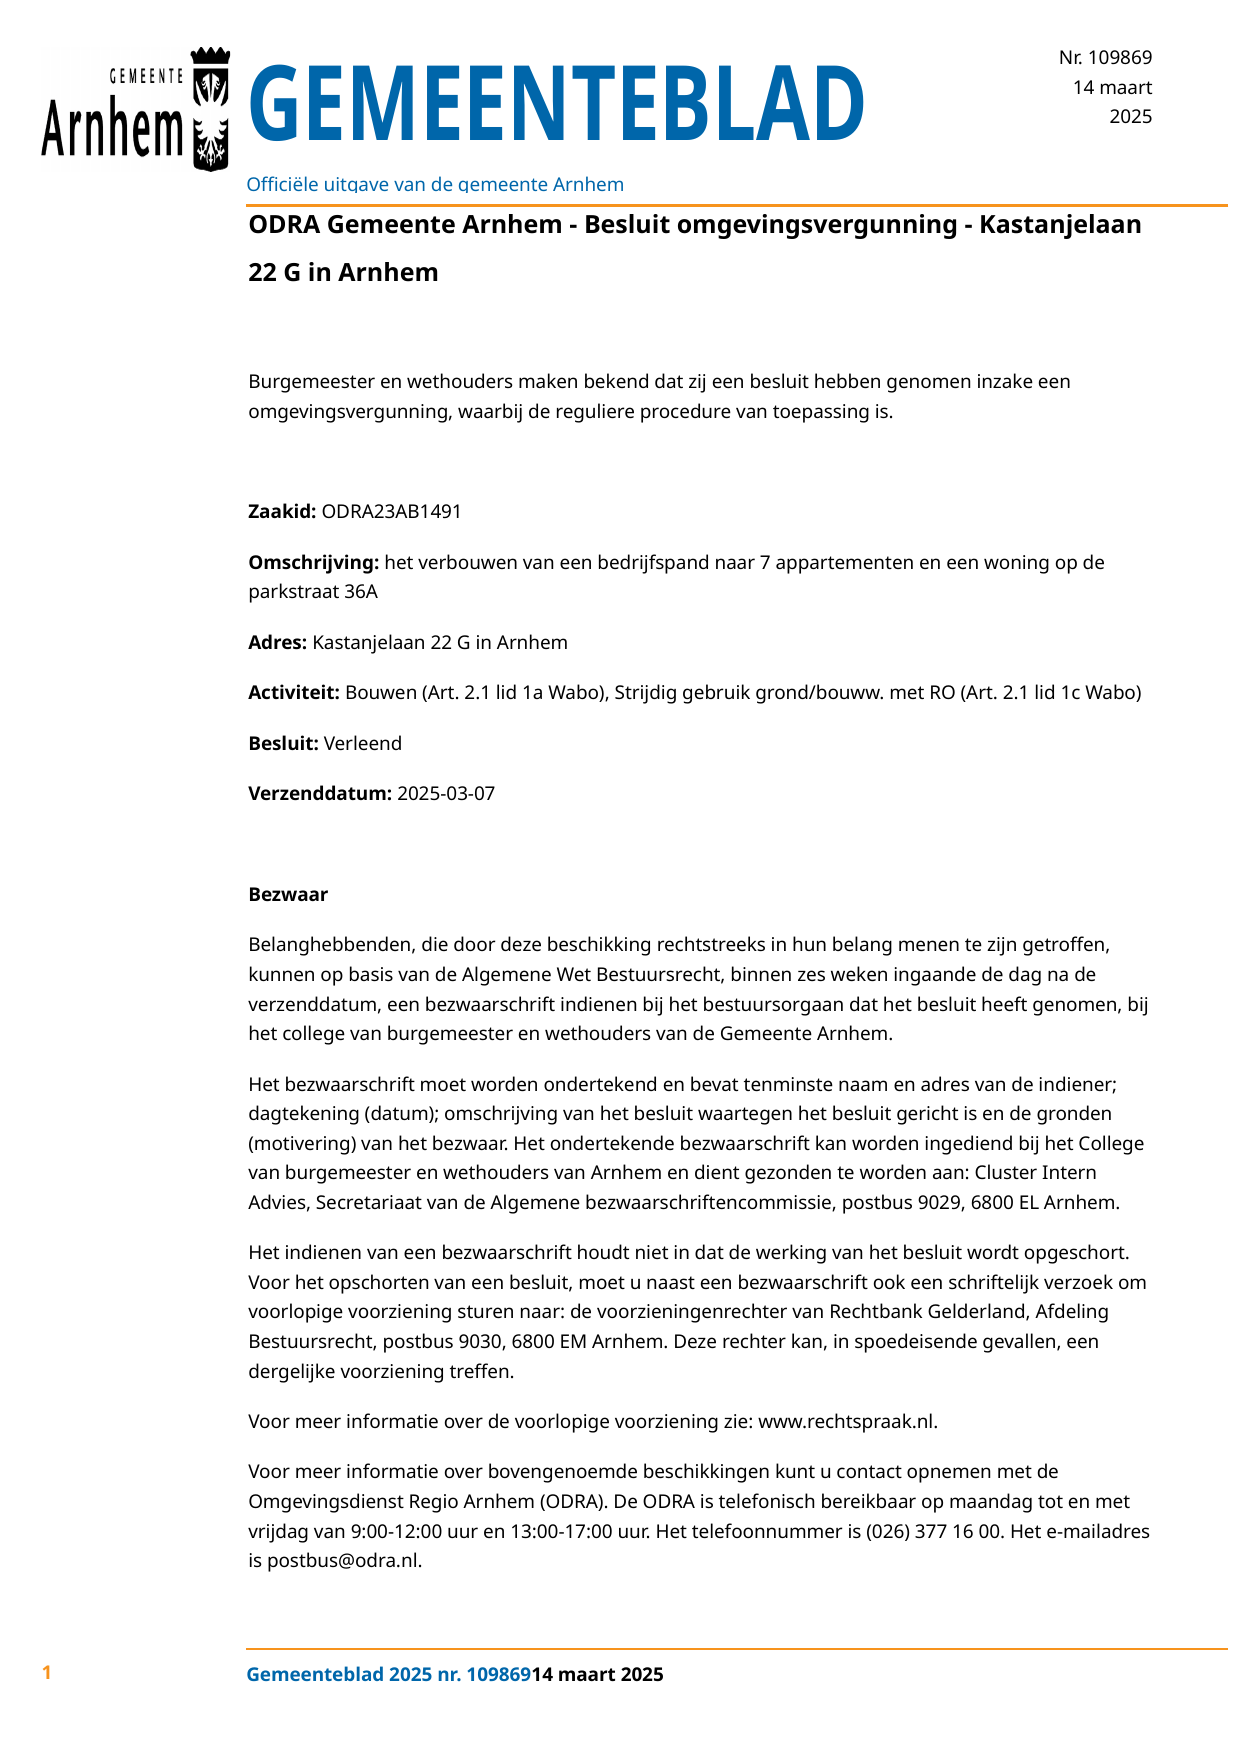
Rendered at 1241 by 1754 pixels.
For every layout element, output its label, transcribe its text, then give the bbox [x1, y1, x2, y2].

text Adres: Kastanjelaan 22 G in Arnhem [248, 629, 1152, 655]
text Voor meer informatie over de voorlopige voorziening zie: www.rechtspraak.nl. [248, 1408, 1152, 1434]
text Omschrijving: het verbouwen van een bedrijfspand naar 7 appartementen en een woning op de parkstraat 36A [248, 549, 1152, 604]
text Verzenddatum: 2025-03-07 [248, 780, 1152, 806]
text Activiteit: Bouwen (Art. 2.1 lid 1a Wabo), Strijdig gebruik grond/bouww. met RO (Art. 2.1 lid 1c Wabo) [248, 679, 1152, 705]
picture [41, 47, 231, 172]
text Het indienen van een bezwaarschrift houdt niet in dat de werking van het besluit wordt opgeschort. Voor het opschorten van een besluit, moet u naast een bezwaarschrift ook een schriftelijk verzoek om voorlopige voorziening sturen naar: de voorzieningenrechter van Rechtbank Gelderland, Afdeling Bestuursrecht, postbus 9030, 6800 EM Arnhem. Deze rechter kan, in spoedeisende gevallen, een dergelijke voorziening treffen. [248, 1239, 1152, 1384]
text Besluit: Verleend [248, 730, 1152, 756]
text Het bezwaarschrift moet worden ondertekend en bevat tenminste naam en adres van de indiener; dagtekening (datum); omschrijving van het besluit waartegen het besluit gericht is en de gronden (motivering) van het bezwaar. Het ondertekende bezwaarschrift kan worden ingediend bij het College van burgemeester en wethouders van Arnhem en dient gezonden te worden aan: Cluster Intern Advies, Secretariaat van de Algemene bezwaarschriftencommissie, postbus 9029, 6800 EL Arnhem. [248, 1071, 1152, 1215]
text Belanghebbenden, die door deze beschikking rechtstreeks in hun belang menen te zijn getroffen, kunnen op basis van de Algemene Wet Bestuursrecht, binnen zes weken ingaande de dag na de verzenddatum, een bezwaarschrift indienen bij het bestuursorgaan dat het besluit heeft genomen, bij het college van burgemeester en wethouders van de Gemeente Arnhem. [248, 932, 1152, 1046]
text Bezwaar [248, 881, 1152, 907]
text Voor meer informatie over bovengenoemde beschikkingen kunt u contact opnemen met de Omgevingsdienst Regio Arnhem (ODRA). De ODRA is telefonisch bereikbaar op maandag tot en met vrijdag van 9:00-12:00 uur en 13:00-17:00 uur. Het telefoonnummer is (026) 377 16 00. Het e-mailadres is postbus@odra.nl. [248, 1459, 1152, 1573]
text Zaakid: ODRA23AB1491 [248, 499, 1152, 524]
text ODRA Gemeente Arnhem - Besluit omgevingsvergunning - Kastanjelaan 22 G in Arnhem [248, 207, 1152, 288]
text Burgemeester en wethouders maken bekend dat zij een besluit hebben genomen inzake een omgevingsvergunning, waarbij de reguliere procedure van toepassing is. [248, 368, 1152, 424]
